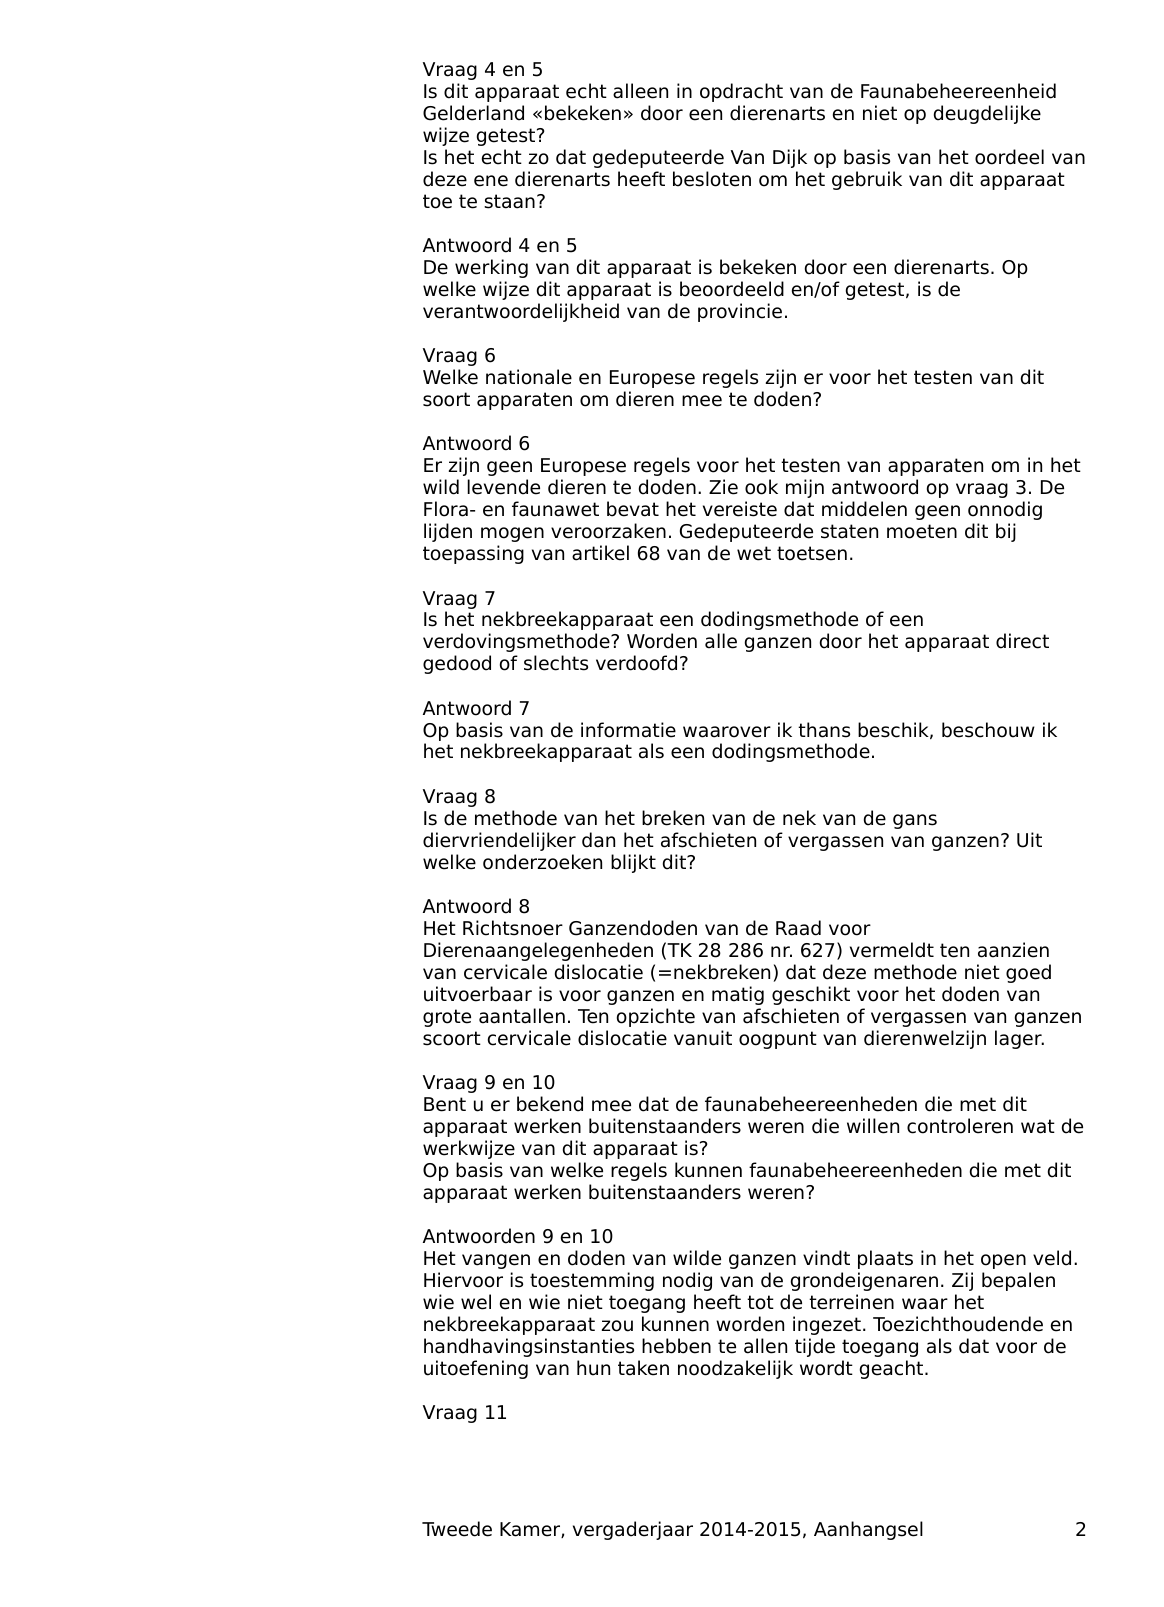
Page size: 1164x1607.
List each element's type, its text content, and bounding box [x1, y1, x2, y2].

text Antwoord 6 [422, 433, 1087, 455]
text Antwoord 4 en 5 [422, 235, 1087, 257]
text Vraag 11 [422, 1402, 1087, 1424]
text Is het nekbreekapparaat een dodingsmethode of een verdovingsmethode? Worden alle ganzen door het apparaat direct gedood of slechts verdoofd? [422, 609, 1087, 675]
text Vraag 6 [422, 345, 1087, 367]
text Is dit apparaat echt alleen in opdracht van de Faunabeheereenheid Gelderland «bekeken» door een dierenarts en niet op deugdelijke wijze getest? [422, 81, 1087, 147]
text Antwoorden 9 en 10 [422, 1226, 1087, 1248]
text Er zijn geen Europese regels voor het testen van apparaten om in het wild levende dieren te doden. Zie ook mijn antwoord op vraag 3. De Flora- en faunawet bevat het vereiste dat middelen geen onnodig lijden mogen veroorzaken. Gedeputeerde staten moeten dit bij toepassing van artikel 68 van de wet toetsen. [422, 455, 1087, 565]
text Is het echt zo dat gedeputeerde Van Dijk op basis van het oordeel van deze ene dierenarts heeft besloten om het gebruik van dit apparaat toe te staan? [422, 147, 1087, 213]
text Bent u er bekend mee dat de faunabeheereenheden die met dit apparaat werken buitenstaanders weren die willen controleren wat de werkwijze van dit apparaat is? [422, 1094, 1087, 1160]
text De werking van dit apparaat is bekeken door een dierenarts. Op welke wijze dit apparaat is beoordeeld en/of getest, is de verantwoordelijkheid van de provincie. [422, 257, 1087, 323]
text Op basis van welke regels kunnen faunabeheereenheden die met dit apparaat werken buitenstaanders weren? [422, 1160, 1087, 1204]
text Vraag 8 [422, 786, 1087, 808]
text Welke nationale en Europese regels zijn er voor het testen van dit soort apparaten om dieren mee te doden? [422, 367, 1087, 411]
text Antwoord 7 [422, 697, 1087, 719]
text Op basis van de informatie waarover ik thans beschik, beschouw ik het nekbreekapparaat als een dodingsmethode. [422, 719, 1087, 763]
text Het vangen en doden van wilde ganzen vindt plaats in het open veld. Hiervoor is toestemming nodig van de grondeigenaren. Zij bepalen wie wel en wie niet toegang heeft tot de terreinen waar het nekbreekapparaat zou kunnen worden ingezet. Toezichthoudende en handhavingsinstanties hebben te allen tijde toegang als dat voor de uitoefening van hun taken noodzakelijk wordt geacht. [422, 1248, 1087, 1380]
text Het Richtsnoer Ganzendoden van de Raad voor Dierenaangelegenheden (TK 28 286 nr. 627) vermeldt ten aanzien van cervicale dislocatie (=nekbreken) dat deze methode niet goed uitvoerbaar is voor ganzen en matig geschikt voor het doden van grote aantallen. Ten opzichte van afschieten of vergassen van ganzen scoort cervicale dislocatie vanuit oogpunt van dierenwelzijn lager. [422, 918, 1087, 1049]
text Antwoord 8 [422, 896, 1087, 918]
text Is de methode van het breken van de nek van de gans diervriendelijker dan het afschieten of vergassen van ganzen? Uit welke onderzoeken blijkt dit? [422, 808, 1087, 873]
text Vraag 9 en 10 [422, 1072, 1087, 1094]
text Vraag 7 [422, 587, 1087, 609]
text Vraag 4 en 5 [422, 59, 1087, 81]
